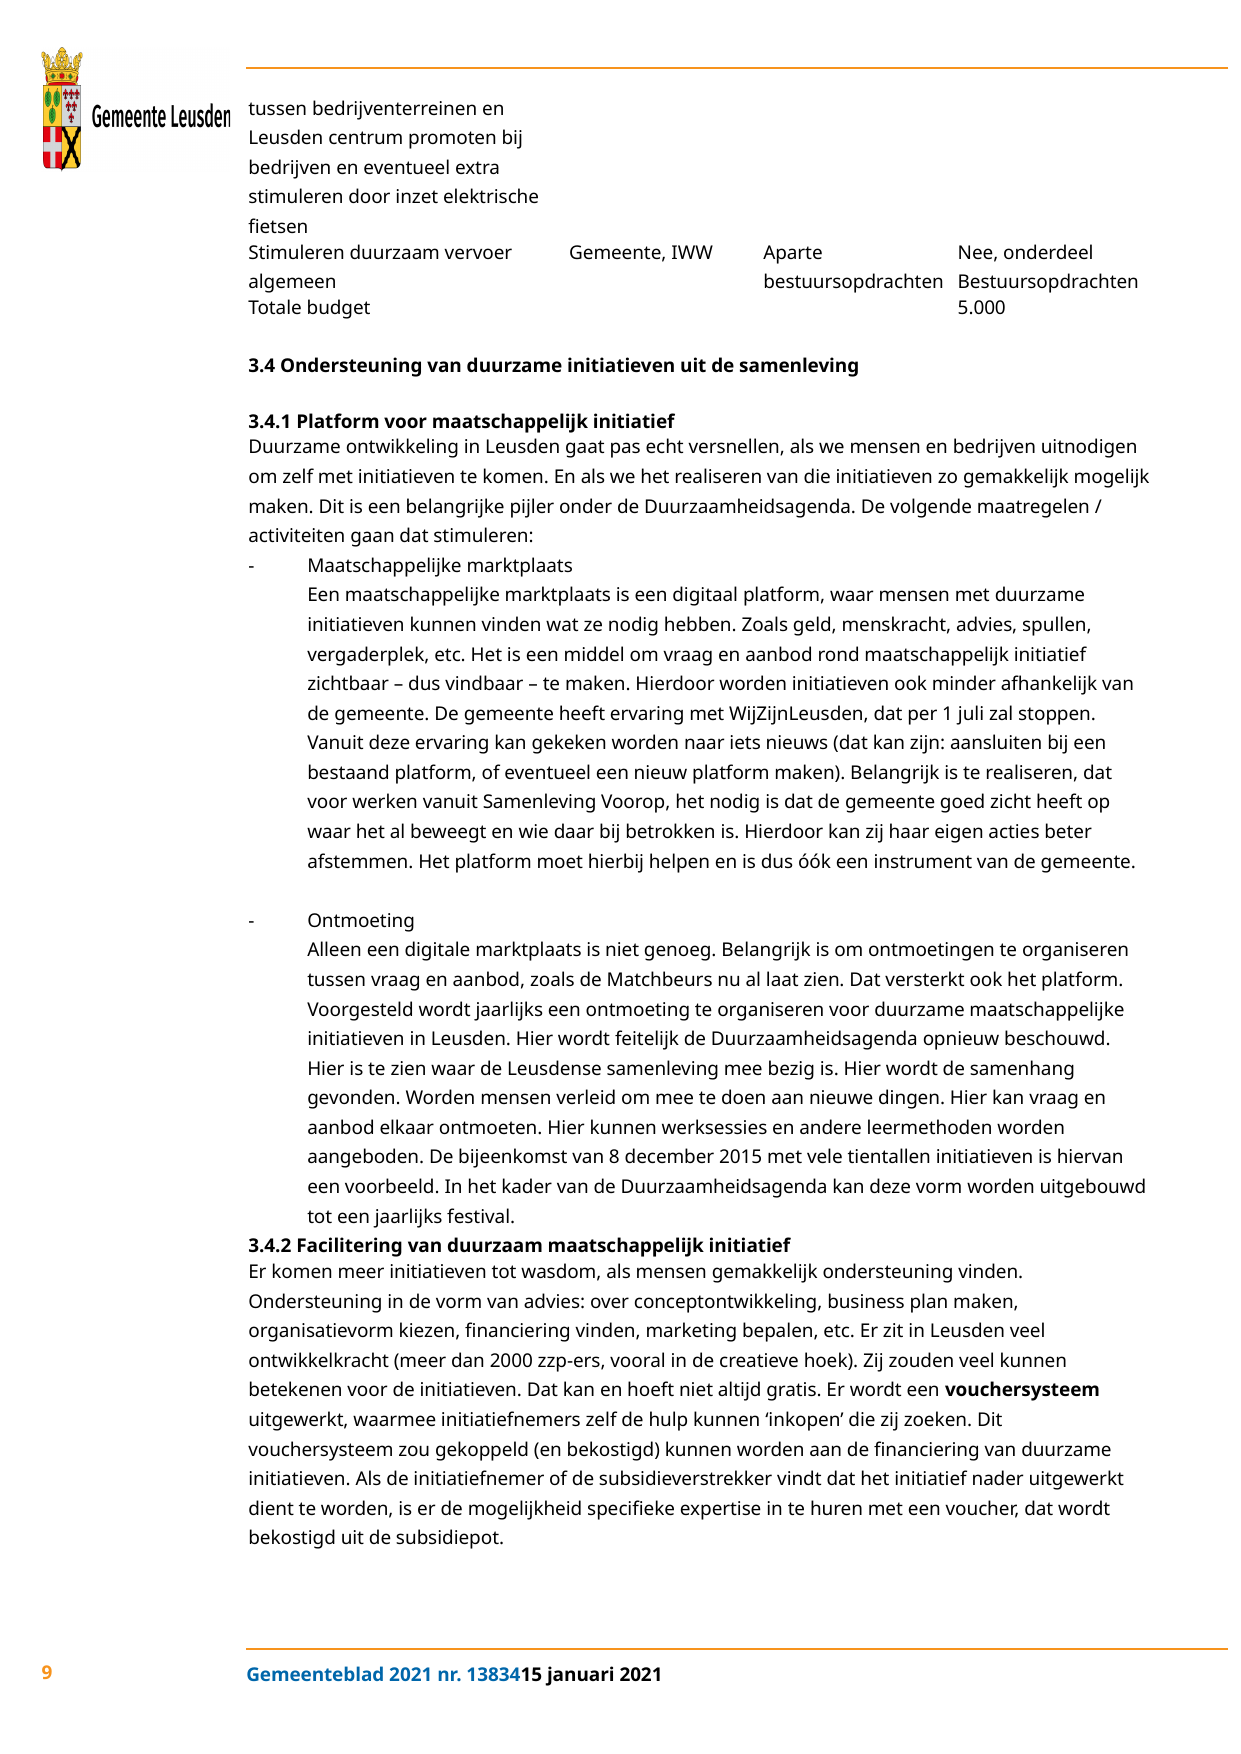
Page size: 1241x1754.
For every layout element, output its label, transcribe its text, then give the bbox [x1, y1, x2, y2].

picture [41, 47, 231, 172]
table_cell Stimuleren duurzaam vervoer algemeen [248, 239, 569, 294]
text Er komen meer initiatieven tot wasdom, als mensen gemakkelijk ondersteuning vinden. Ondersteuning in de vorm van advies: over conceptontwikkeling, business plan maken, organisatievorm kiezen, financiering vinden, marketing bepalen, etc. Er zit in Leusden veel ontwikkelkracht (meer dan 2000 zzp-ers, vooral in de creatieve hoek). Zij zouden veel kunnen betekenen voor de initiatieven. Dat kan en hoeft niet altijd gratis. Er wordt een vouchersysteem uitgewerkt, waarmee initiatiefnemers zelf de hulp kunnen ‘inkopen’ die zij zoeken. Dit vouchersysteem zou gekoppeld (en bekostigd) kunnen worden aan de financiering van duurzame initiatieven. Als de initiatiefnemer of de subsidieverstrekker vindt dat het initiatief nader uitgewerkt dient te worden, is er de mogelijkheid specifieke expertise in te huren met een voucher, dat wordt bekostigd uit de subsidiepot. [248, 1258, 1152, 1550]
table_cell [569, 95, 763, 239]
table_cell 5.000 [958, 294, 1152, 320]
text Duurzame ontwikkeling in Leusden gaat pas echt versnellen, als we mensen en bedrijven uitnodigen om zelf met initiatieven te komen. En als we het realiseren van die initiatieven zo gemakkelijk mogelijk maken. Dit is een belangrijke pijler onder de Duurzaamheidsagenda. De volgende maatregelen / activiteiten gaan dat stimuleren: [248, 434, 1152, 548]
table_cell [763, 95, 957, 239]
table_cell tussen bedrijventerreinen en Leusden centrum promoten bij bedrijven en eventueel extra stimuleren door inzet elektrische fietsen [248, 95, 569, 239]
list Ontmoeting [248, 907, 1152, 933]
list Maatschappelijke marktplaats [248, 552, 1152, 578]
table_cell Totale budget [248, 294, 569, 320]
table_cell Nee, onderdeel Bestuursopdrachten [958, 239, 1152, 294]
table_cell [569, 294, 763, 320]
text 3.4 Ondersteuning van duurzame initiatieven uit de samenleving [248, 353, 1152, 378]
text 3.4.1 Platform voor maatschappelijk initiatief [248, 408, 1152, 434]
table_cell [958, 95, 1152, 239]
table_cell Aparte bestuursopdrachten [763, 239, 957, 294]
list Een maatschappelijke marktplaats is een digitaal platform, waar mensen met duurzame initiatieven kunnen vinden wat ze nodig hebben. Zoals geld, menskracht, advies, spullen, vergaderplek, etc. Het is een middel om vraag en aanbod rond maatschappelijk initiatief zichtbaar – dus vindbaar – te maken. Hierdoor worden initiatieven ook minder afhankelijk van de gemeente. De gemeente heeft ervaring met WijZijnLeusden, dat per 1 juli zal stoppen. Vanuit deze ervaring kan gekeken worden naar iets nieuws (dat kan zijn: aansluiten bij een bestaand platform, of eventueel een nieuw platform maken). Belangrijk is te realiseren, dat voor werken vanuit Samenleving Voorop, het nodig is dat de gemeente goed zicht heeft op waar het al beweegt en wie daar bij betrokken is. Hierdoor kan zij haar eigen acties beter afstemmen. Het platform moet hierbij helpen en is dus óók een instrument van de gemeente. [248, 582, 1152, 874]
table_cell Gemeente, IWW [569, 239, 763, 294]
table_cell [763, 294, 957, 320]
text 3.4.2 Facilitering van duurzaam maatschappelijk initiatief [248, 1232, 1152, 1258]
list Alleen een digitale marktplaats is niet genoeg. Belangrijk is om ontmoetingen te organiseren tussen vraag en aanbod, zoals de Matchbeurs nu al laat zien. Dat versterkt ook het platform. Voorgesteld wordt jaarlijks een ontmoeting te organiseren voor duurzame maatschappelijke initiatieven in Leusden. Hier wordt feitelijk de Duurzaamheidsagenda opnieuw beschouwd. Hier is te zien waar de Leusdense samenleving mee bezig is. Hier wordt de samenhang gevonden. Worden mensen verleid om mee te doen aan nieuwe dingen. Hier kan vraag en aanbod elkaar ontmoeten. Hier kunnen werksessies en andere leermethoden worden aangeboden. De bijeenkomst van 8 december 2015 met vele tientallen initiatieven is hiervan een voorbeeld. In het kader van de Duurzaamheidsagenda kan deze vorm worden uitgebouwd tot een jaarlijks festival. [248, 937, 1152, 1229]
